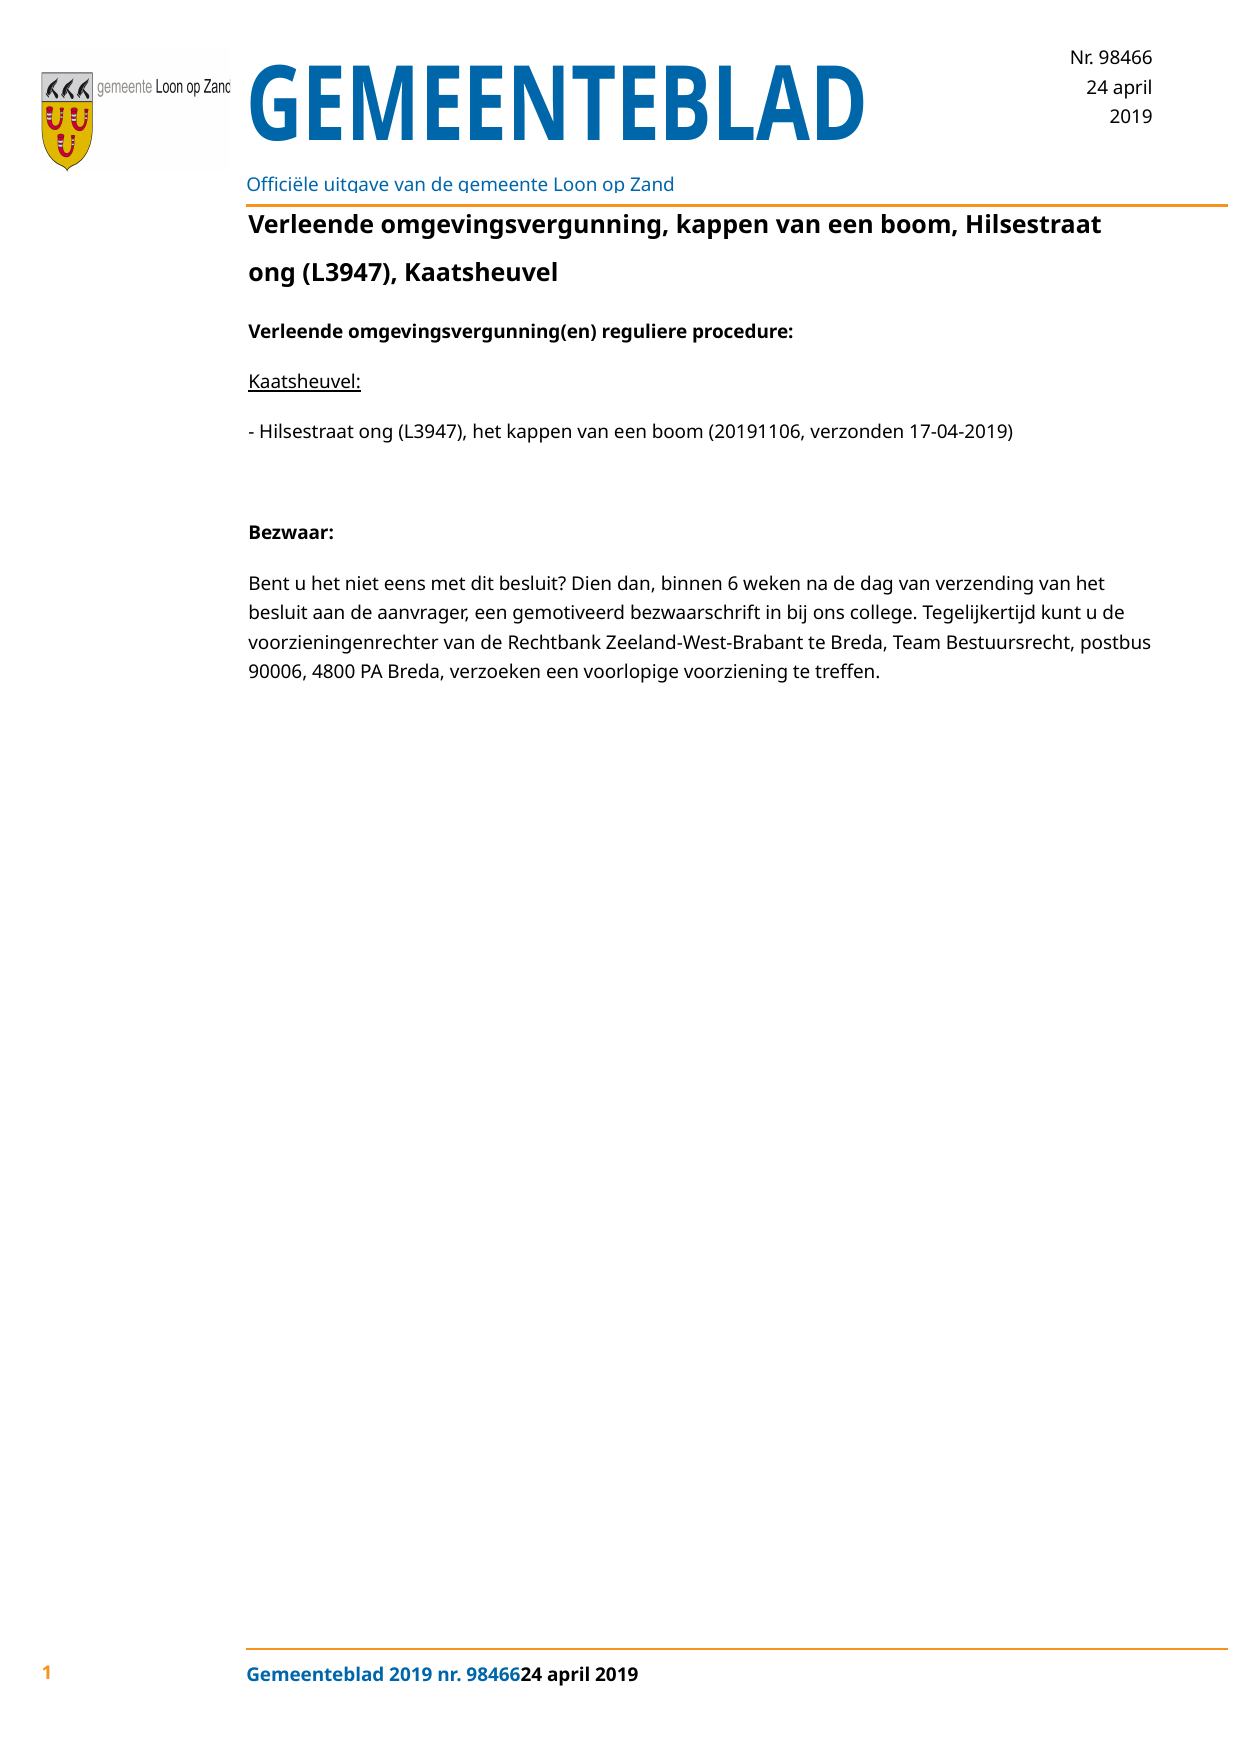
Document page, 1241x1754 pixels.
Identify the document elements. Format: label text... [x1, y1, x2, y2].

text Kaatsheuvel: [248, 368, 1152, 394]
text Bent u het niet eens met dit besluit? Dien dan, binnen 6 weken na de dag van verzending van het besluit aan de aanvrager, een gemotiveerd bezwaarschrift in bij ons college. Tegelijkertijd kunt u de voorzieningenrechter van de Rechtbank Zeeland-West-Brabant te Breda, Team Bestuursrecht, postbus 90006, 4800 PA Breda, verzoeken een voorlopige voorziening te treffen. [248, 570, 1152, 684]
text Verleende omgevingsvergunning, kappen van een boom, Hilsestraat ong (L3947), Kaatsheuvel [248, 207, 1152, 288]
text Verleende omgevingsvergunning(en) reguliere procedure: [248, 318, 1152, 344]
text - Hilsestraat ong (L3947), het kappen van een boom (20191106, verzonden 17-04-2019) [248, 419, 1152, 444]
picture [41, 47, 231, 172]
text Bezwaar: [248, 519, 1152, 545]
